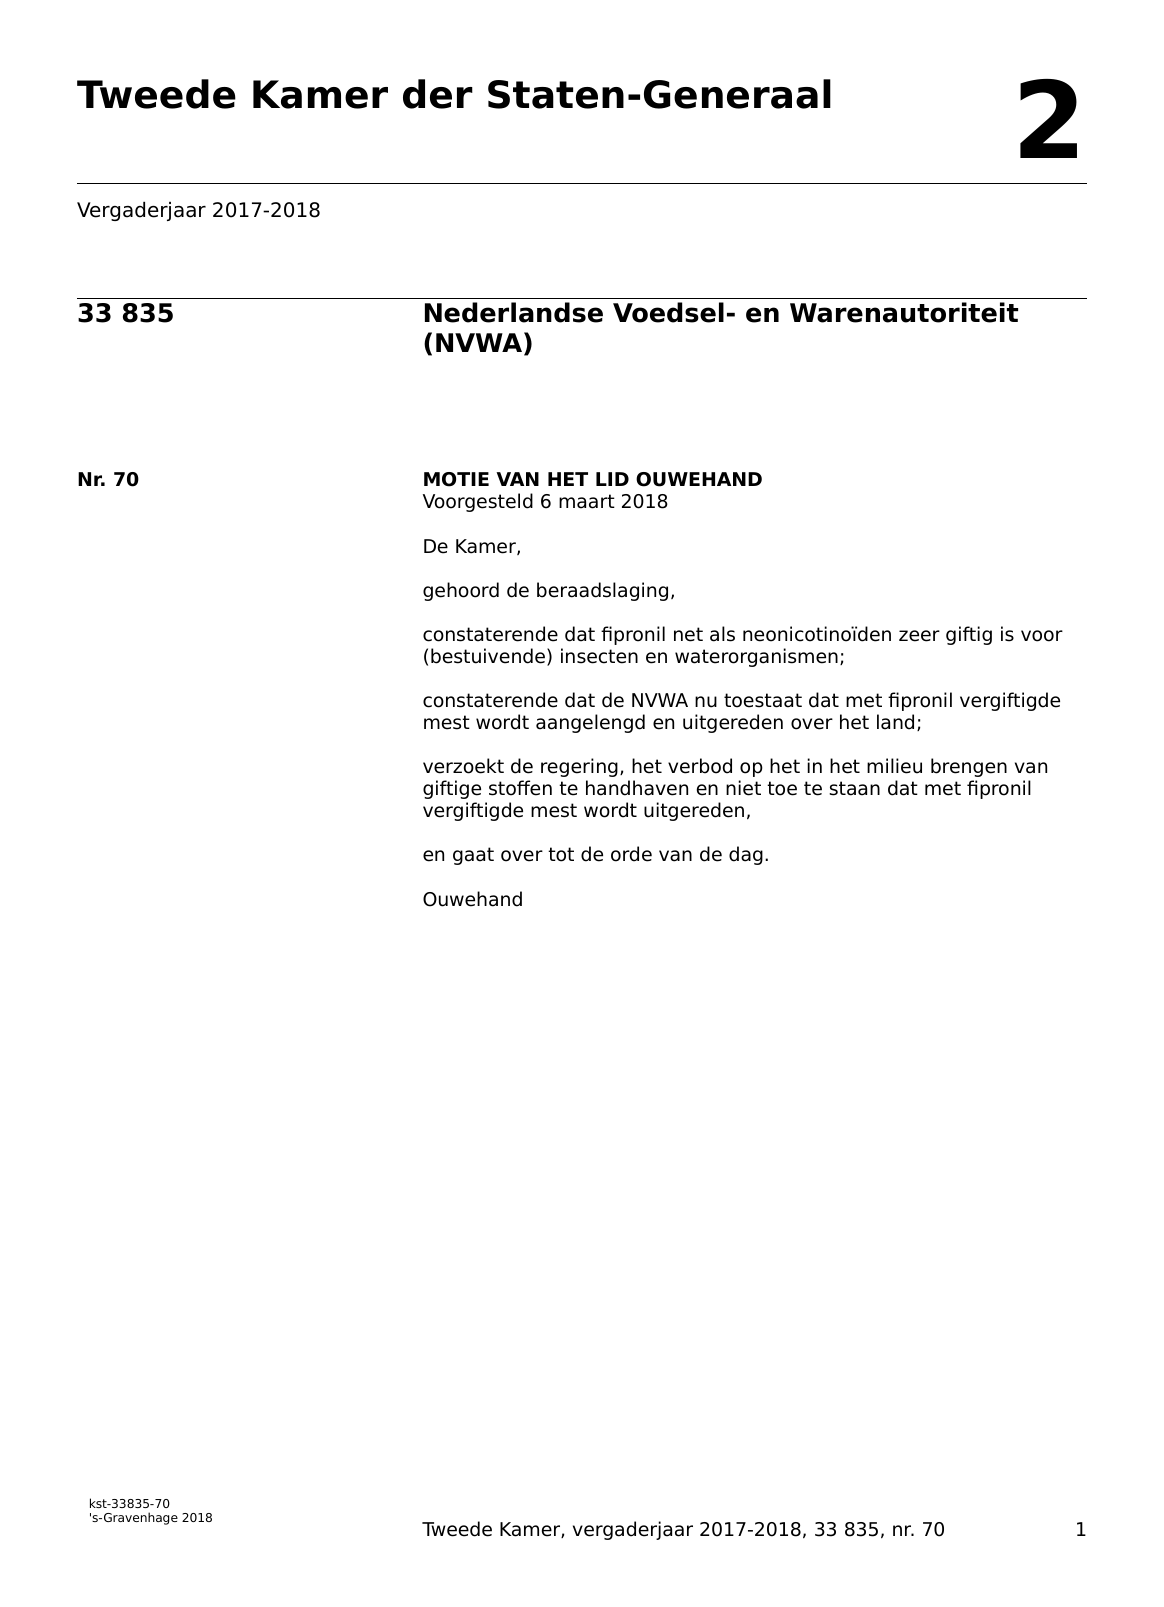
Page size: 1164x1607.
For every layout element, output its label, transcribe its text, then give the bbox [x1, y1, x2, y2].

table_header Tweede Kamer der Staten-Generaal [77, 59, 886, 183]
text Ouwehand [422, 888, 1087, 910]
text De Kamer, [422, 536, 1087, 557]
text 's-Gravenhage 2018 [88, 1511, 323, 1525]
subtitle Nr. 70 MOTIE VAN HET LID OUWEHAND [77, 469, 1087, 491]
text gehoord de beraadslaging, [422, 580, 1087, 602]
text constaterende dat fipronil net als neonicotinoïden zeer giftig is voor (bestuivende) insecten en waterorganismen; [422, 624, 1087, 668]
text Voorgesteld 6 maart 2018 [422, 491, 1087, 513]
subtitle 33 835 Nederlandse Voedsel- en Warenautoriteit (NVWA) [77, 299, 1087, 358]
table_cell Vergaderjaar 2017-2018 [77, 184, 1087, 298]
text verzoekt de regering, het verbod op het in het milieu brengen van giftige stoffen te handhaven en niet toe te staan dat met fipronil vergiftigde mest wordt uitgereden, [422, 756, 1087, 822]
text kst-33835-70 [88, 1497, 323, 1511]
table_header 2 [886, 59, 1087, 183]
text en gaat over tot de orde van de dag. [422, 844, 1087, 866]
text constaterende dat de NVWA nu toestaat dat met fipronil vergiftigde mest wordt aangelengd en uitgereden over het land; [422, 690, 1087, 734]
